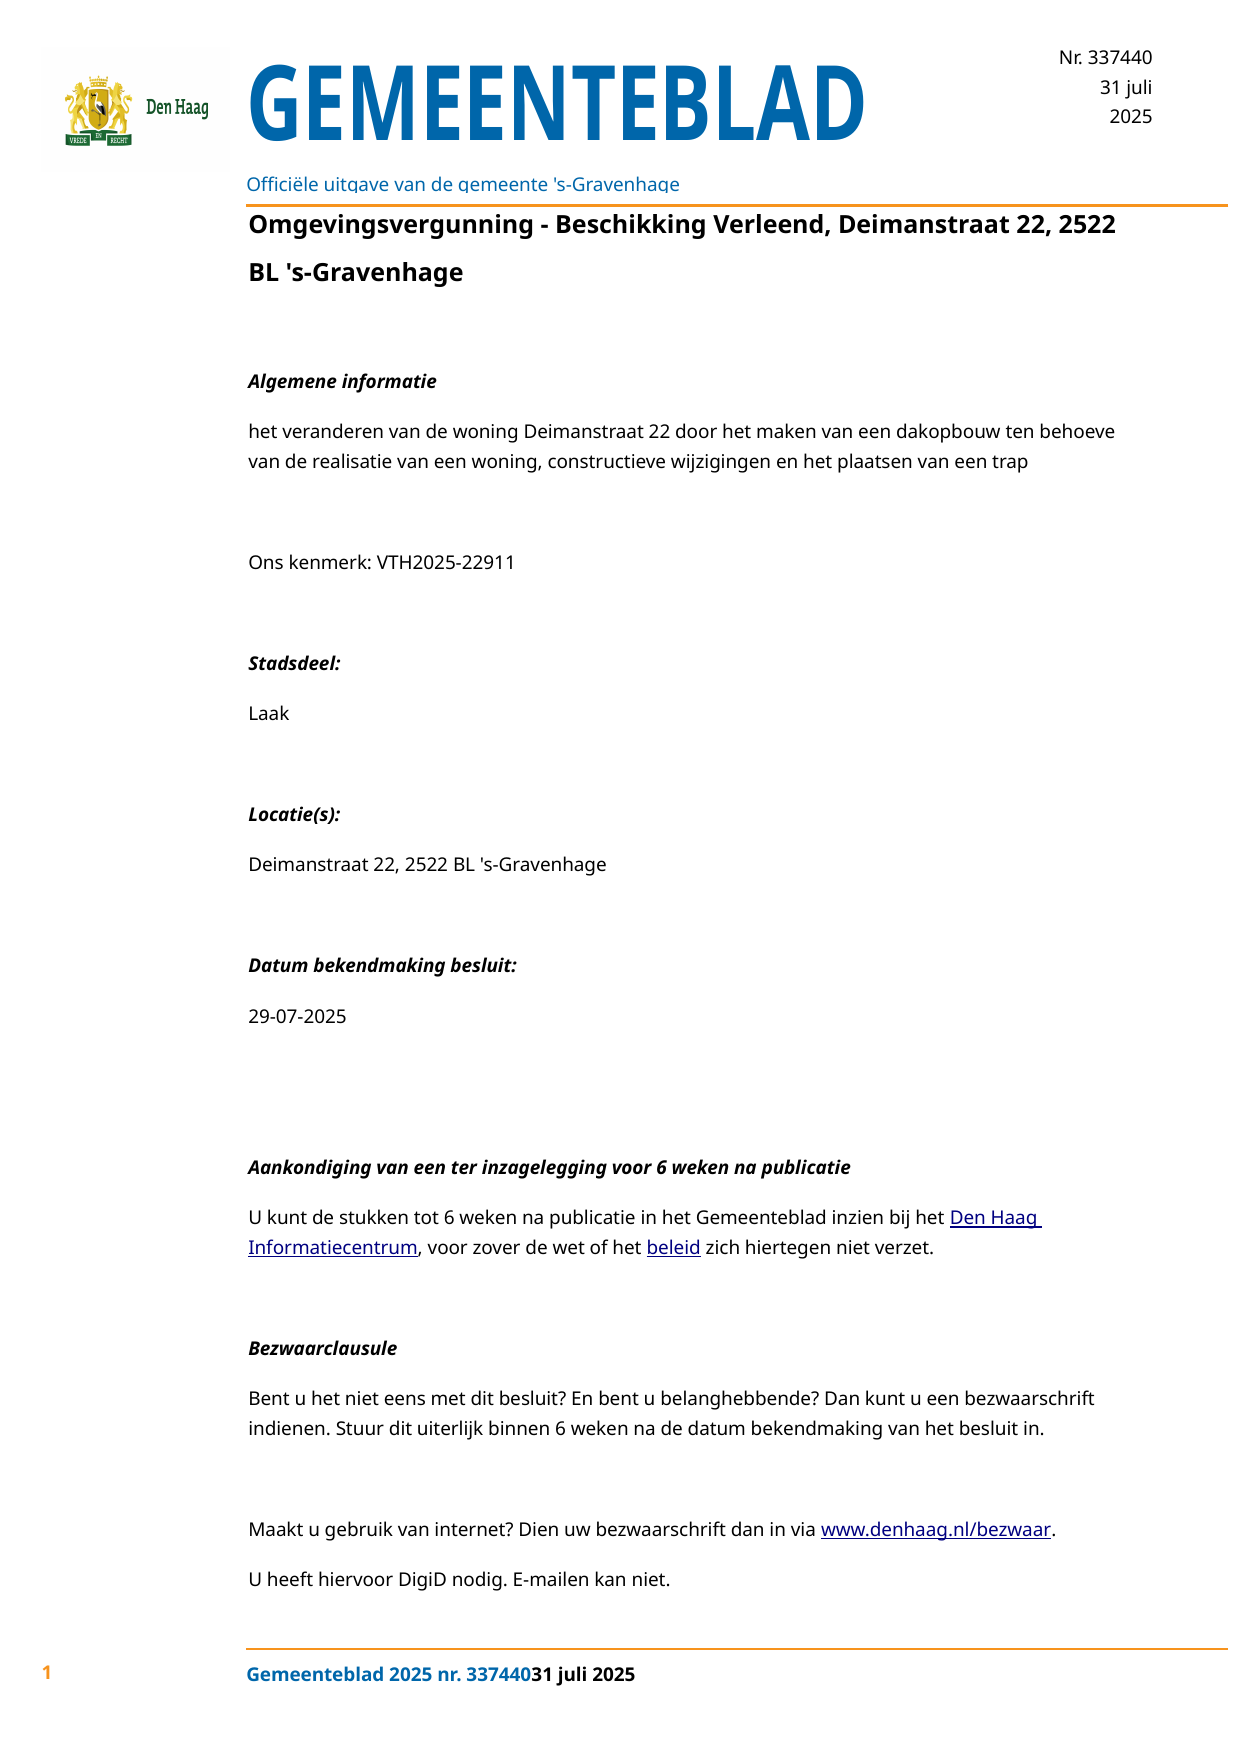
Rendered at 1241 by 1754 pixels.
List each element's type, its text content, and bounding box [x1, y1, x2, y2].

text U heeft hiervoor DigiD nodig. E-mailen kan niet. [248, 1566, 1152, 1592]
text 29-07-2025 [248, 1003, 1152, 1029]
text Stadsdeel: [248, 650, 1152, 676]
text Deimanstraat 22, 2522 BL 's-Gravenhage [248, 852, 1152, 877]
text Datum bekendmaking besluit: [248, 952, 1152, 978]
text Bezwaarclausule [248, 1335, 1152, 1361]
text Laak [248, 700, 1152, 726]
text Maakt u gebruik van internet? Dien uw bezwaarschrift dan in via www.denhaag.nl/bezwaar. [248, 1516, 1152, 1542]
text Ons kenmerk: VTH2025-22911 [248, 549, 1152, 575]
text Omgevingsvergunning - Beschikking Verleend, Deimanstraat 22, 2522 BL 's-Gravenhage [248, 207, 1152, 288]
text het veranderen van de woning Deimanstraat 22 door het maken van een dakopbouw ten behoeve van de realisatie van een woning, constructieve wijzigingen en het plaatsen van een trap [248, 419, 1152, 474]
text Locatie(s): [248, 801, 1152, 827]
text Algemene informatie [248, 368, 1152, 394]
text U kunt de stukken tot 6 weken na publicatie in het Gemeenteblad inzien bij het Den Haag Informatiecentrum, voor zover de wet of het beleid zich hiertegen niet verzet. [248, 1204, 1152, 1260]
text Aankondiging van een ter inzagelegging voor 6 weken na publicatie [248, 1154, 1152, 1180]
text Bent u het niet eens met dit besluit? En bent u belanghebbende? Dan kunt u een bezwaarschrift indienen. Stuur dit uiterlijk binnen 6 weken na de datum bekendmaking van het besluit in. [248, 1385, 1152, 1441]
picture [41, 47, 231, 172]
